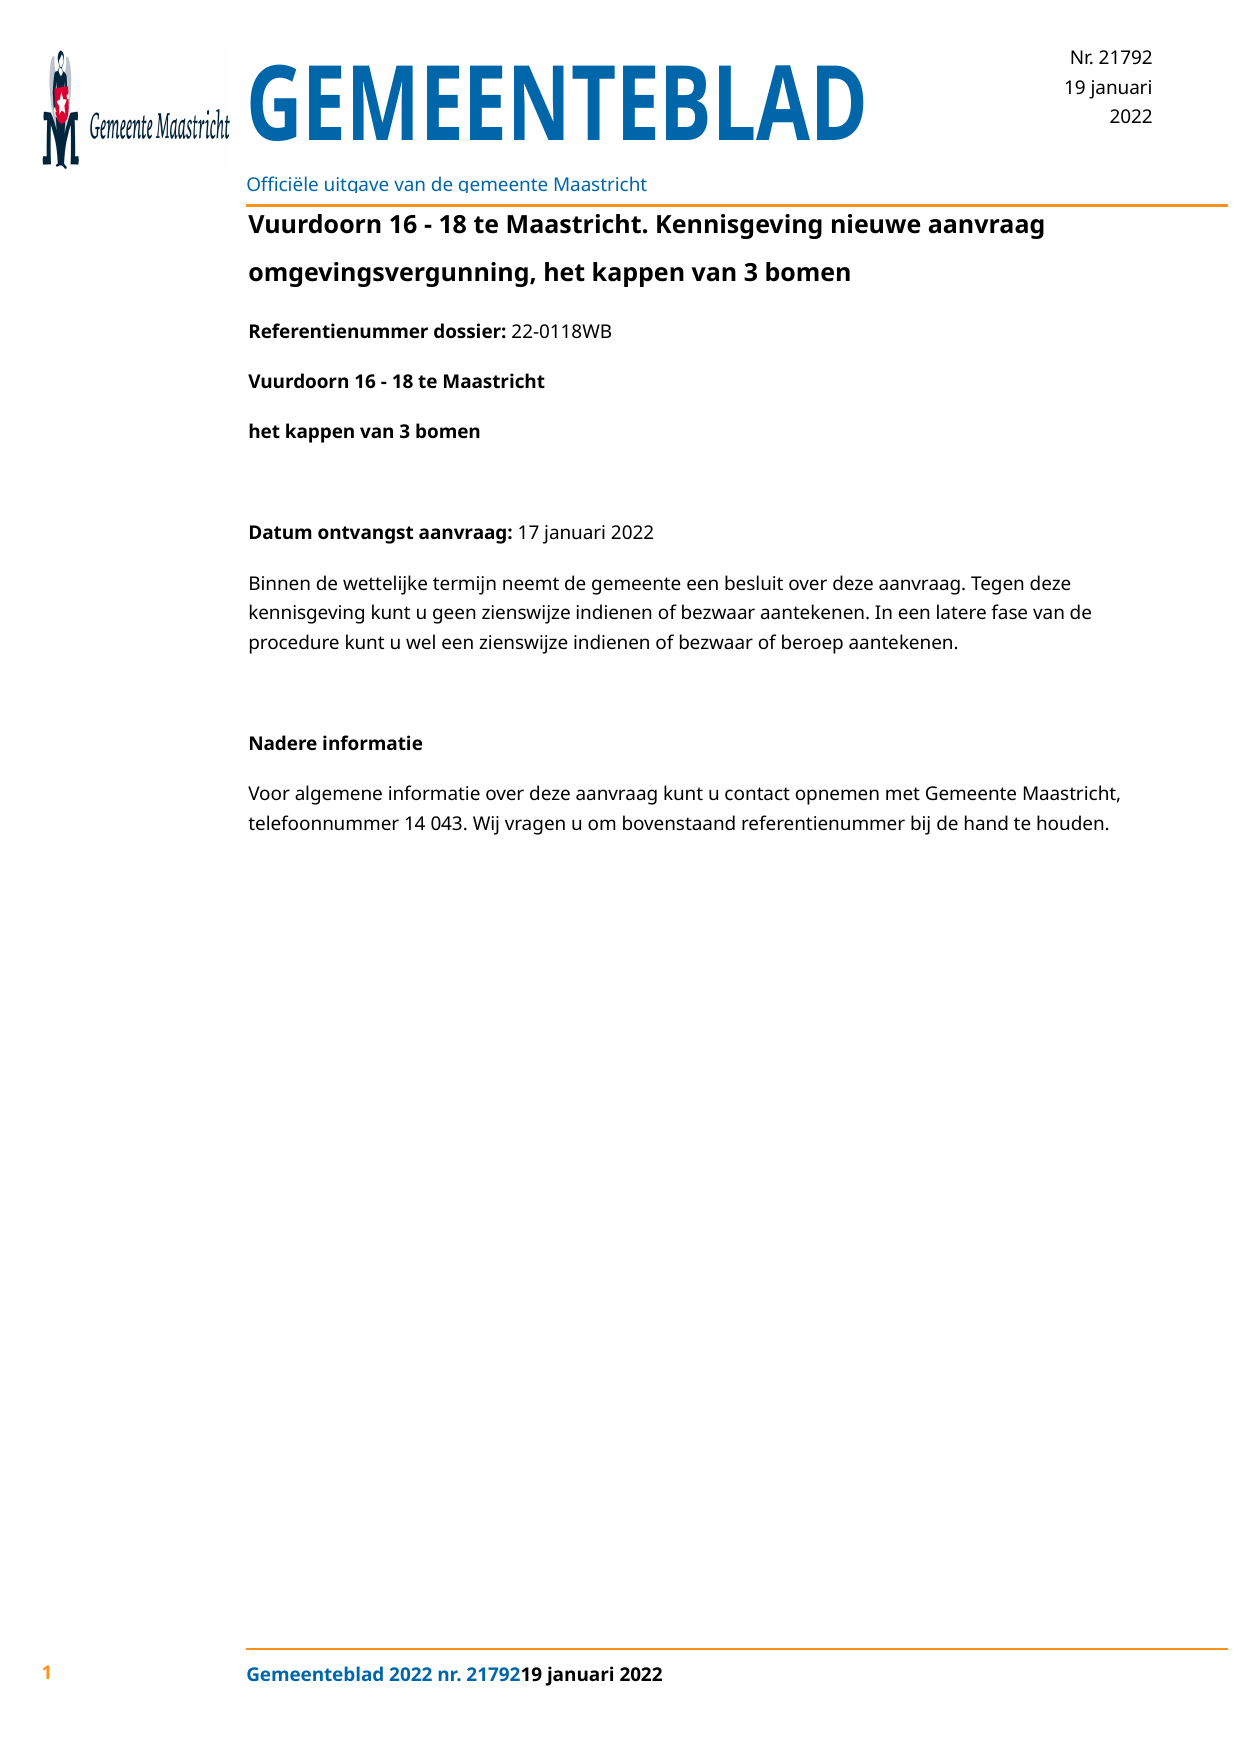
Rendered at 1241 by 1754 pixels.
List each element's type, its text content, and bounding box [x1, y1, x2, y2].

text Referentienummer dossier: 22-0118WB [248, 318, 1152, 344]
text Voor algemene informatie over deze aanvraag kunt u contact opnemen met Gemeente Maastricht, telefoonnummer 14 043. Wij vragen u om bovenstaand referentienummer bij de hand te houden. [248, 780, 1152, 836]
text Vuurdoorn 16 - 18 te Maastricht. Kennisgeving nieuwe aanvraag omgevingsvergunning, het kappen van 3 bomen [248, 207, 1152, 288]
text Nadere informatie [248, 730, 1152, 756]
text Datum ontvangst aanvraag: 17 januari 2022 [248, 519, 1152, 545]
text het kappen van 3 bomen [248, 419, 1152, 444]
text Vuurdoorn 16 - 18 te Maastricht [248, 368, 1152, 394]
picture [41, 47, 231, 172]
text Binnen de wettelijke termijn neemt de gemeente een besluit over deze aanvraag. Tegen deze kennisgeving kunt u geen zienswijze indienen of bezwaar aantekenen. In een latere fase van de procedure kunt u wel een zienswijze indienen of bezwaar of beroep aantekenen. [248, 570, 1152, 655]
